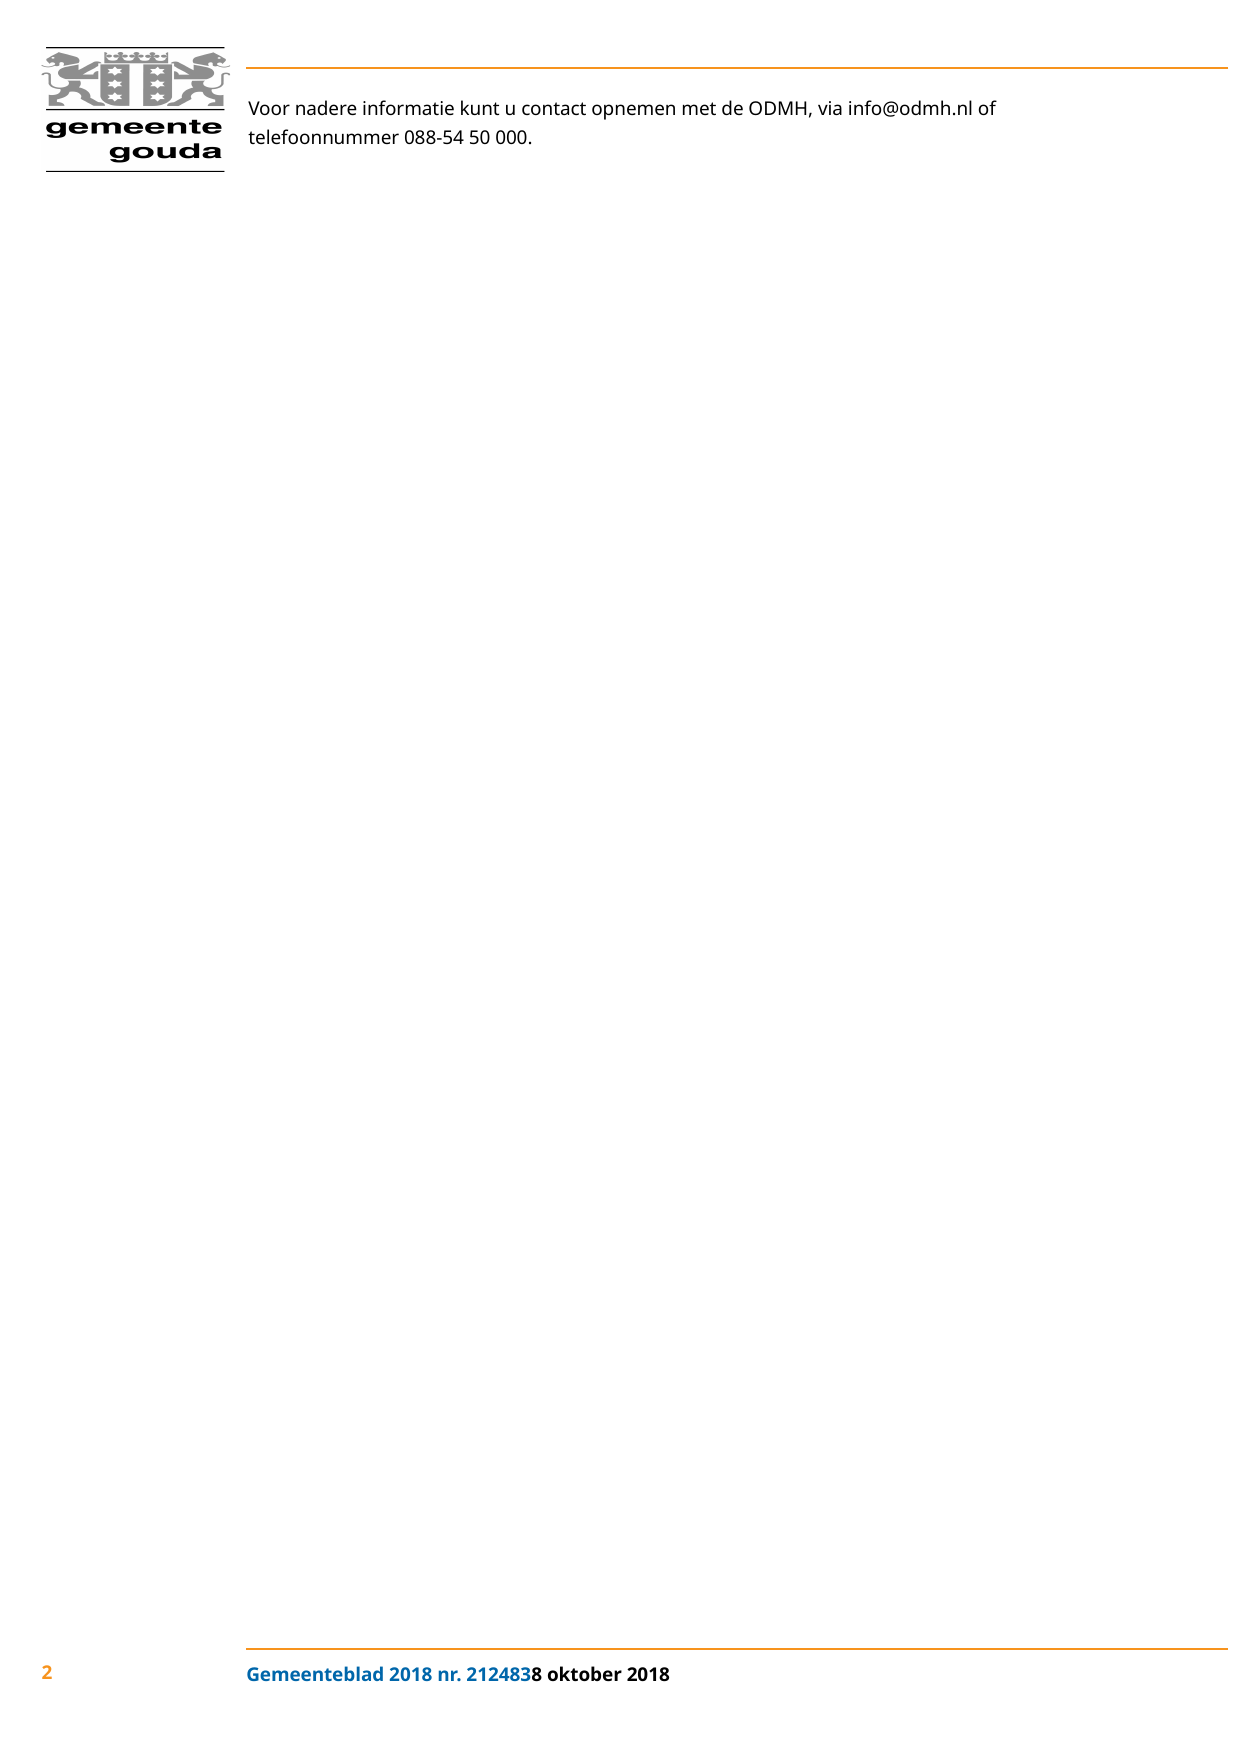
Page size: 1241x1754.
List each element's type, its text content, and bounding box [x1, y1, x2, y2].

picture [41, 47, 231, 172]
text Voor nadere informatie kunt u contact opnemen met de ODMH, via info@odmh.nl of telefoonnummer 088-54 50 000. [248, 95, 1152, 150]
